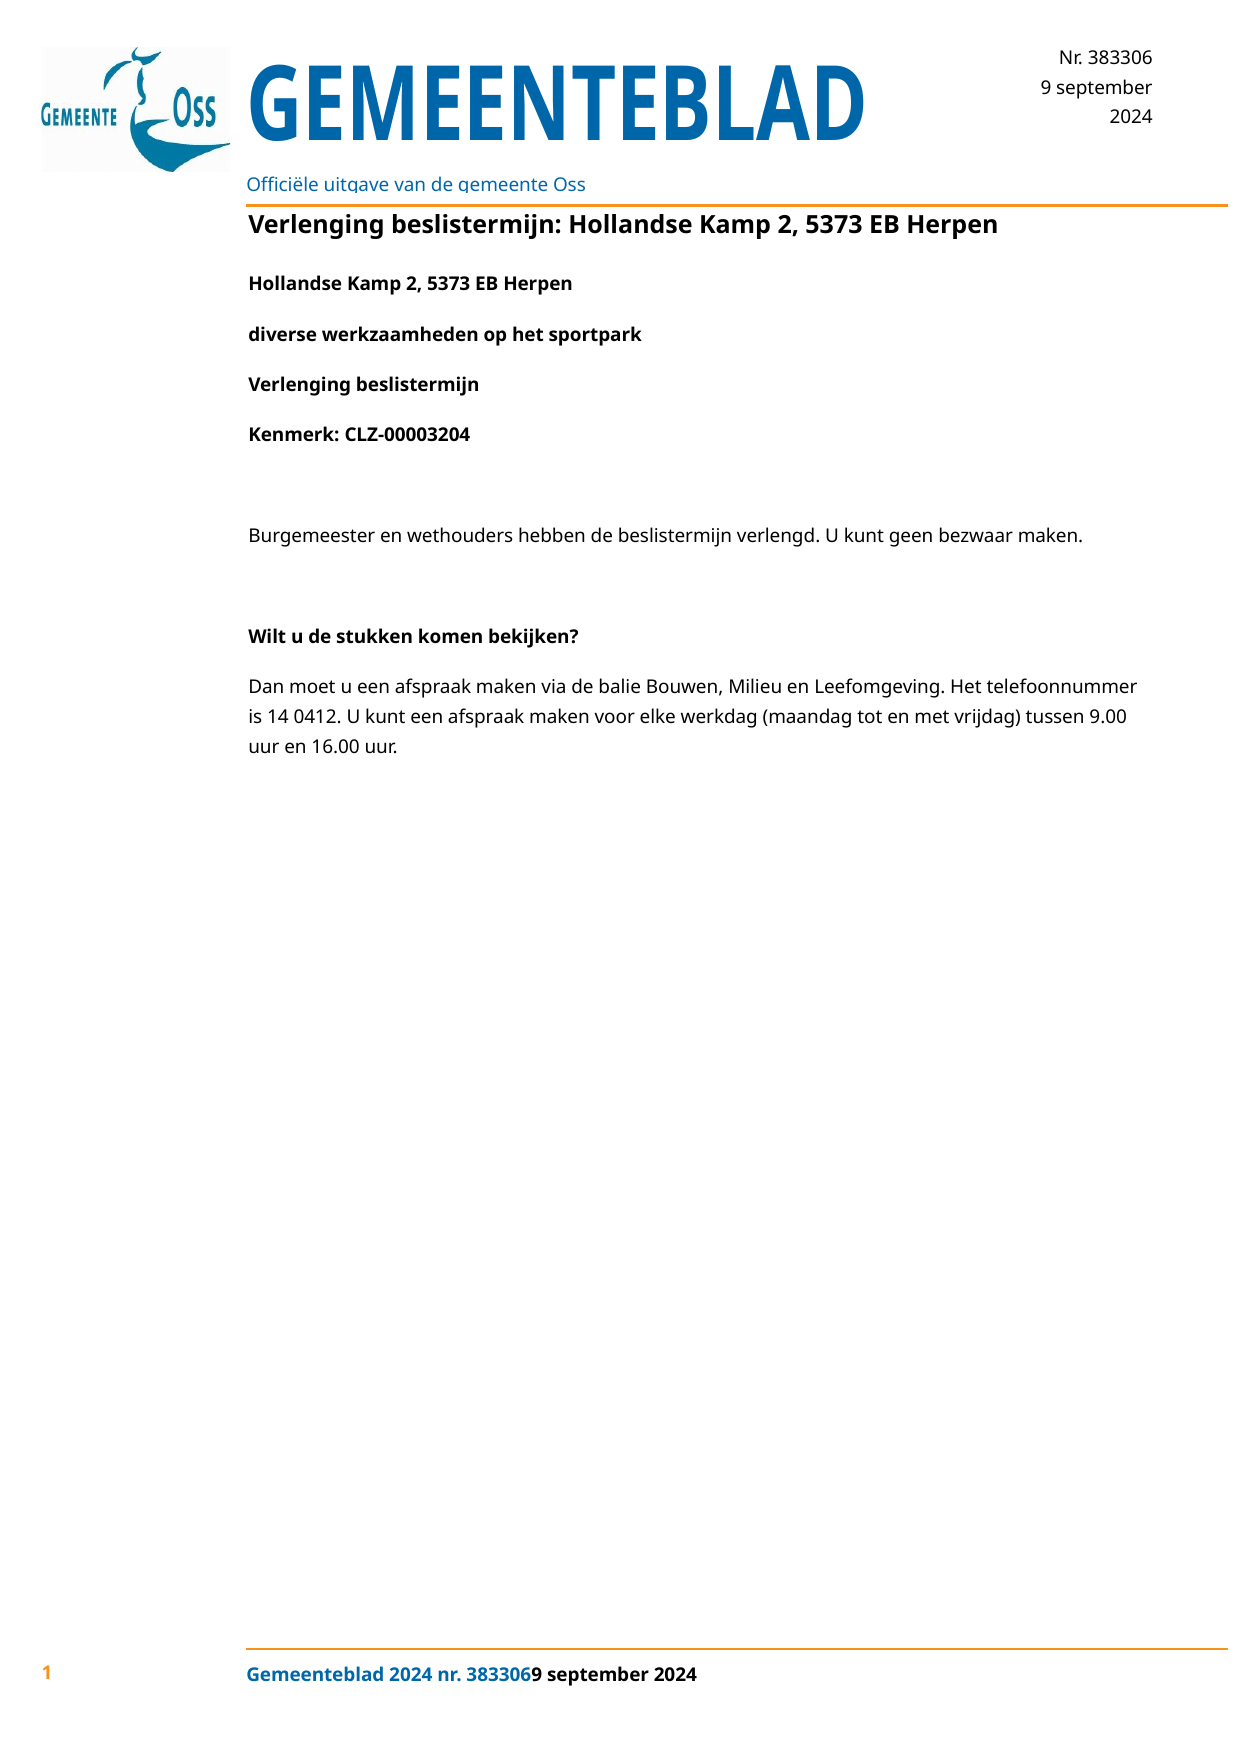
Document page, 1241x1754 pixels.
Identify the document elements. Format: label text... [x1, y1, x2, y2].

text Wilt u de stukken komen bekijken? [248, 623, 1152, 649]
text Verlenging beslistermijn [248, 371, 1152, 397]
text diverse werkzaamheden op het sportpark [248, 321, 1152, 346]
text Hollandse Kamp 2, 5373 EB Herpen [248, 270, 1152, 296]
picture [41, 47, 231, 172]
text Verlenging beslistermijn: Hollandse Kamp 2, 5373 EB Herpen [248, 207, 1152, 241]
text Burgemeester en wethouders hebben de beslistermijn verlengd. U kunt geen bezwaar maken. [248, 522, 1152, 548]
text Kenmerk: CLZ-00003204 [248, 422, 1152, 447]
text Dan moet u een afspraak maken via de balie Bouwen, Milieu en Leefomgeving. Het telefoonnummer is 14 0412. U kunt een afspraak maken voor elke werkdag (maandag tot en met vrijdag) tussen 9.00 uur en 16.00 uur. [248, 674, 1152, 758]
